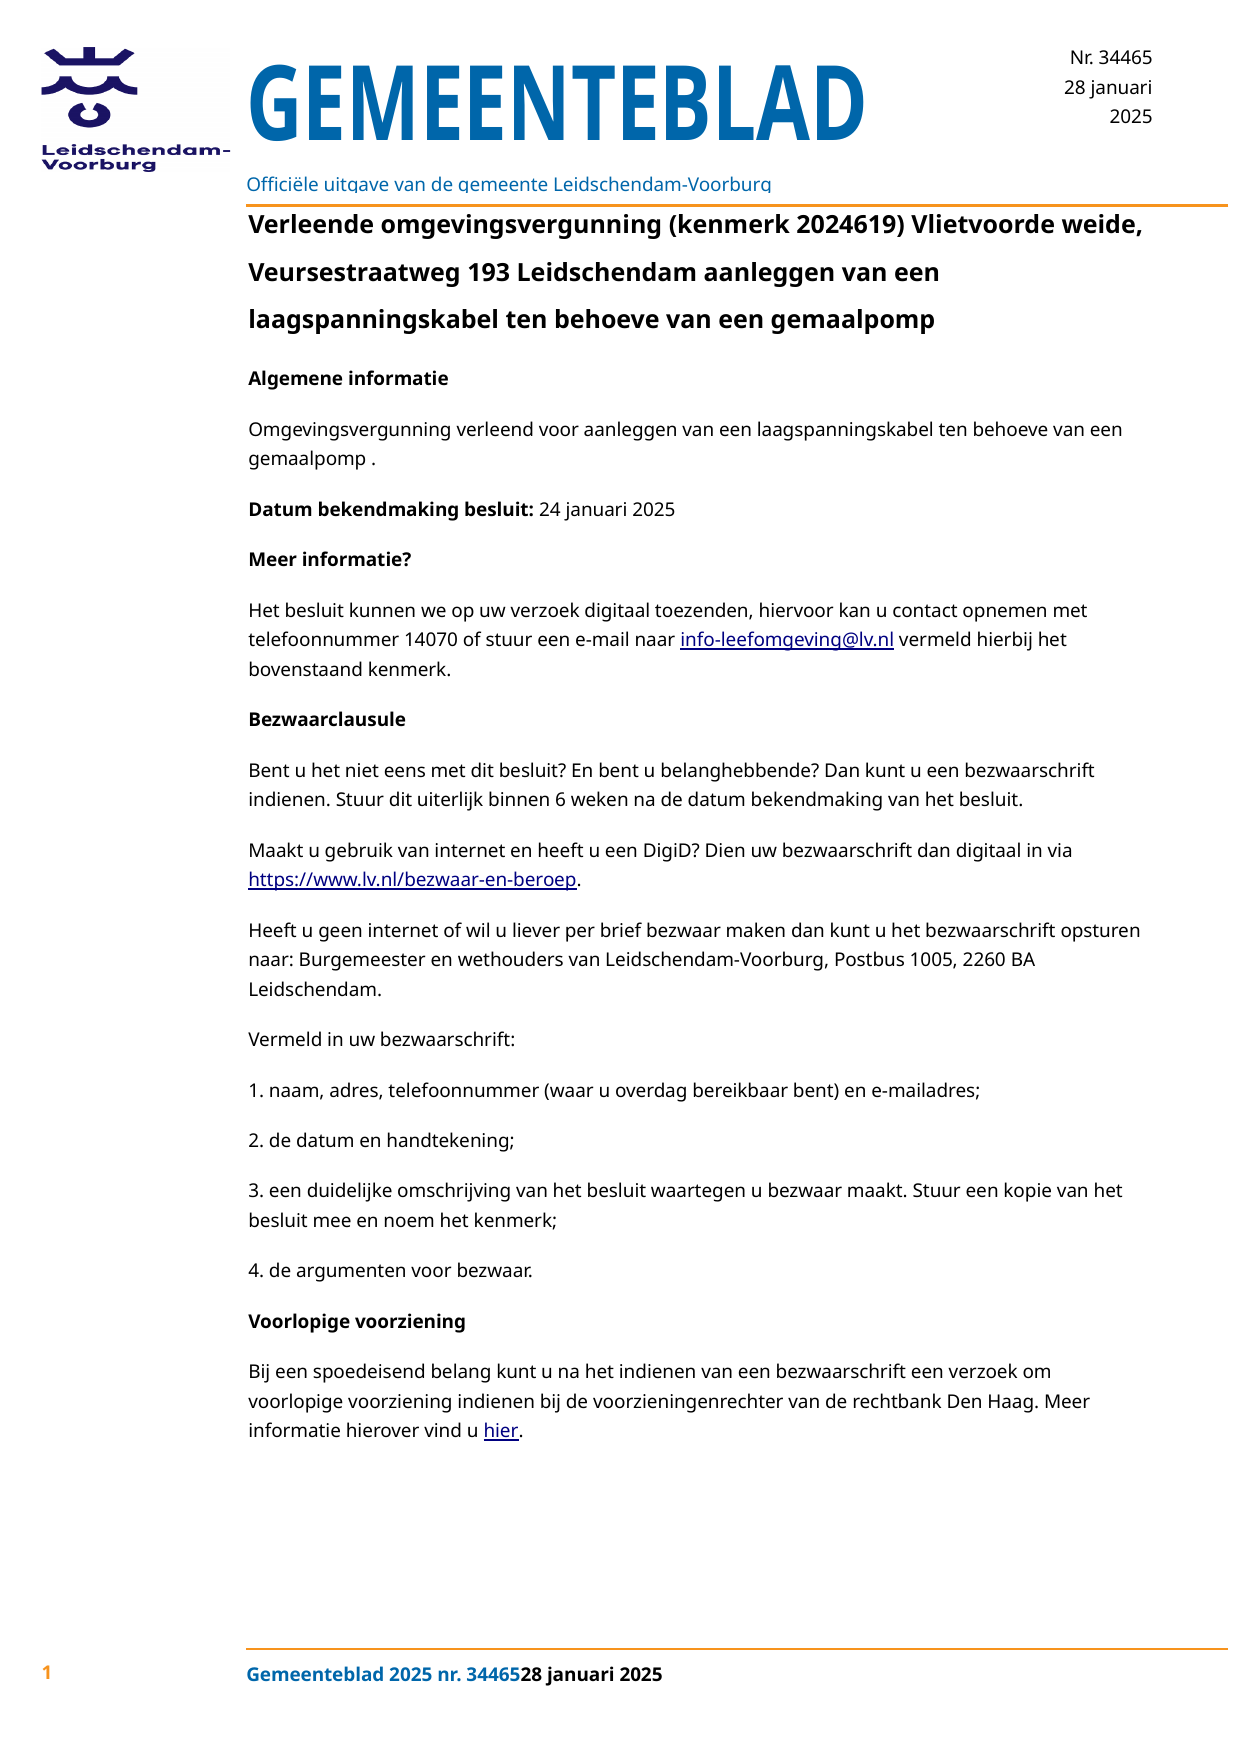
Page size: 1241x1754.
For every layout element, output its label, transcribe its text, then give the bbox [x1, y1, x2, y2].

text Vermeld in uw bezwaarschrift: [248, 1026, 1152, 1052]
text Bent u het niet eens met dit besluit? En bent u belanghebbende? Dan kunt u een bezwaarschrift indienen. Stuur dit uiterlijk binnen 6 weken na de datum bekendmaking van het besluit. [248, 757, 1152, 812]
text Bezwaarclausule [248, 706, 1152, 732]
picture [41, 47, 231, 172]
text 4. de argumenten voor bezwaar. [248, 1258, 1152, 1283]
text Maakt u gebruik van internet en heeft u een DigiD? Dien uw bezwaarschrift dan digitaal in via https://www.lv.nl/bezwaar-en-beroep. [248, 837, 1152, 892]
text Datum bekendmaking besluit: 24 januari 2025 [248, 496, 1152, 522]
text Het besluit kunnen we op uw verzoek digitaal toezenden, hiervoor kan u contact opnemen met telefoonnummer 14070 of stuur een e-mail naar info-leefomgeving@lv.nl vermeld hierbij het bovenstaand kenmerk. [248, 597, 1152, 682]
text 1. naam, adres, telefoonnummer (waar u overdag bereikbaar bent) en e-mailadres; [248, 1077, 1152, 1102]
text Algemene informatie [248, 366, 1152, 391]
text 2. de datum en handtekening; [248, 1127, 1152, 1153]
text Bij een spoedeisend belang kunt u na het indienen van een bezwaarschrift een verzoek om voorlopige voorziening indienen bij de voorzieningenrechter van de rechtbank Den Haag. Meer informatie hierover vind u hier. [248, 1358, 1152, 1443]
text Voorlopige voorziening [248, 1308, 1152, 1334]
text 3. een duidelijke omschrijving van het besluit waartegen u bezwaar maakt. Stuur een kopie van het besluit mee en noem het kenmerk; [248, 1178, 1152, 1233]
text Verleende omgevingsvergunning (kenmerk 2024619) Vlietvoorde weide, Veursestraatweg 193 Leidschendam aanleggen van een laagspanningskabel ten behoeve van een gemaalpomp [248, 207, 1152, 336]
text Meer informatie? [248, 546, 1152, 572]
text Omgevingsvergunning verleend voor aanleggen van een laagspanningskabel ten behoeve van een gemaalpomp . [248, 416, 1152, 471]
text Heeft u geen internet of wil u liever per brief bezwaar maken dan kunt u het bezwaarschrift opsturen naar: Burgemeester en wethouders van Leidschendam-Voorburg, Postbus 1005, 2260 BA Leidschendam. [248, 917, 1152, 1002]
